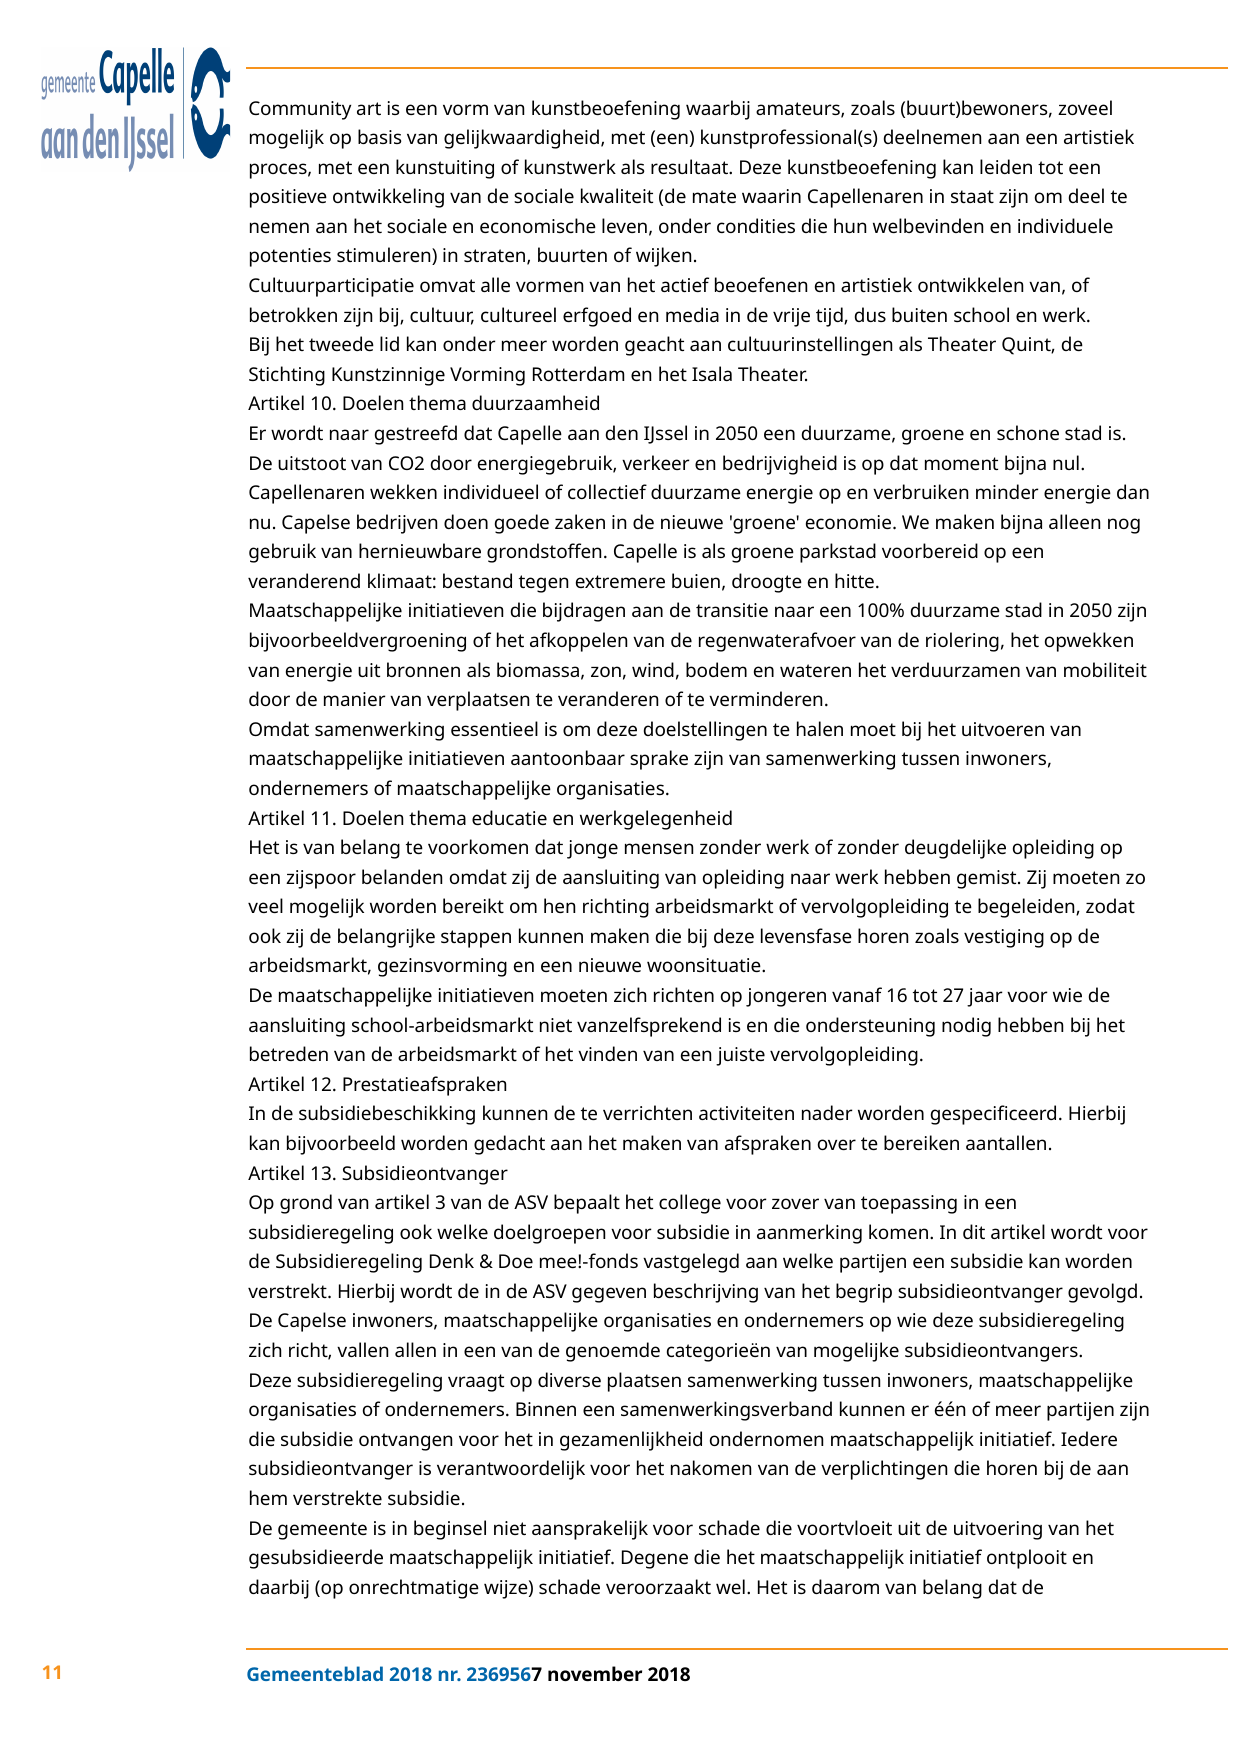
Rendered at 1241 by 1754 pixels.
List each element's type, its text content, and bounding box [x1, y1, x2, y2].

text Het is van belang te voorkomen dat jonge mensen zonder werk of zonder deugdelijke opleiding op een zijspoor belanden omdat zij de aansluiting van opleiding naar werk hebben gemist. Zij moeten zo veel mogelijk worden bereikt om hen richting arbeidsmarkt of vervolgopleiding te begeleiden, zodat ook zij de belangrijke stappen kunnen maken die bij deze levensfase horen zoals vestiging op de arbeidsmarkt, gezinsvorming en een nieuwe woonsituatie. [248, 834, 1152, 978]
text Community art is een vorm van kunstbeoefening waarbij amateurs, zoals (buurt)bewoners, zoveel mogelijk op basis van gelijkwaardigheid, met (een) kunstprofessional(s) deelnemen aan een artistiek proces, met een kunstuiting of kunstwerk als resultaat. Deze kunstbeoefening kan leiden tot een positieve ontwikkeling van de sociale kwaliteit (de mate waarin Capellenaren in staat zijn om deel te nemen aan het sociale en economische leven, onder condities die hun welbevinden en individuele potenties stimuleren) in straten, buurten of wijken. [248, 95, 1152, 268]
text Artikel 11. Doelen thema educatie en werkgelegenheid [248, 805, 1152, 831]
text Artikel 12. Prestatieafspraken [248, 1071, 1152, 1097]
text Bij het tweede lid kan onder meer worden geacht aan cultuurinstellingen als Theater Quint, de Stichting Kunstzinnige Vorming Rotterdam en het Isala Theater. [248, 331, 1152, 387]
picture [41, 47, 231, 172]
text In de subsidiebeschikking kunnen de te verrichten activiteiten nader worden gespecificeerd. Hierbij kan bijvoorbeeld worden gedacht aan het maken van afspraken over te bereiken aantallen. [248, 1101, 1152, 1156]
text De gemeente is in beginsel niet aansprakelijk voor schade die voortvloeit uit de uitvoering van het gesubsidieerde maatschappelijk initiatief. Degene die het maatschappelijk initiatief ontplooit en daarbij (op onrechtmatige wijze) schade veroorzaakt wel. Het is daarom van belang dat de [248, 1515, 1152, 1600]
text Omdat samenwerking essentieel is om deze doelstellingen te halen moet bij het uitvoeren van maatschappelijke initiatieven aantoonbaar sprake zijn van samenwerking tussen inwoners, ondernemers of maatschappelijke organisaties. [248, 716, 1152, 801]
text Cultuurparticipatie omvat alle vormen van het actief beoefenen en artistiek ontwikkelen van, of betrokken zijn bij, cultuur, cultureel erfgoed en media in de vrije tijd, dus buiten school en werk. [248, 272, 1152, 328]
text Artikel 10. Doelen thema duurzaamheid [248, 391, 1152, 416]
text Artikel 13. Subsidieontvanger [248, 1160, 1152, 1186]
text De maatschappelijke initiatieven moeten zich richten op jongeren vanaf 16 tot 27 jaar voor wie de aansluiting school-arbeidsmarkt niet vanzelfsprekend is en die ondersteuning nodig hebben bij het betreden van de arbeidsmarkt of het vinden van een juiste vervolgopleiding. [248, 982, 1152, 1067]
text Er wordt naar gestreefd dat Capelle aan den IJssel in 2050 een duurzame, groene en schone stad is. De uitstoot van CO2 door energiegebruik, verkeer en bedrijvigheid is op dat moment bijna nul. Capellenaren wekken individueel of collectief duurzame energie op en verbruiken minder energie dan nu. Capelse bedrijven doen goede zaken in de nieuwe 'groene' economie. We maken bijna alleen nog gebruik van hernieuwbare grondstoffen. Capelle is als groene parkstad voorbereid op een veranderend klimaat: bestand tegen extremere buien, droogte en hitte. [248, 420, 1152, 594]
text Deze subsidieregeling vraagt op diverse plaatsen samenwerking tussen inwoners, maatschappelijke organisaties of ondernemers. Binnen een samenwerkingsverband kunnen er één of meer partijen zijn die subsidie ontvangen voor het in gezamenlijkheid ondernomen maatschappelijk initiatief. Iedere subsidieontvanger is verantwoordelijk voor het nakomen van de verplichtingen die horen bij de aan hem verstrekte subsidie. [248, 1367, 1152, 1511]
text Maatschappelijke initiatieven die bijdragen aan de transitie naar een 100% duurzame stad in 2050 zijn bijvoorbeeldvergroening of het afkoppelen van de regenwaterafvoer van de riolering, het opwekken van energie uit bronnen als biomassa, zon, wind, bodem en wateren het verduurzamen van mobiliteit door de manier van verplaatsen te veranderen of te verminderen. [248, 598, 1152, 712]
text Op grond van artikel 3 van de ASV bepaalt het college voor zover van toepassing in een subsidieregeling ook welke doelgroepen voor subsidie in aanmerking komen. In dit artikel wordt voor de Subsidieregeling Denk & Doe mee!-fonds vastgelegd aan welke partijen een subsidie kan worden verstrekt. Hierbij wordt de in de ASV gegeven beschrijving van het begrip subsidieontvanger gevolgd. De Capelse inwoners, maatschappelijke organisaties en ondernemers op wie deze subsidieregeling zich richt, vallen allen in een van de genoemde categorieën van mogelijke subsidieontvangers. [248, 1189, 1152, 1363]
